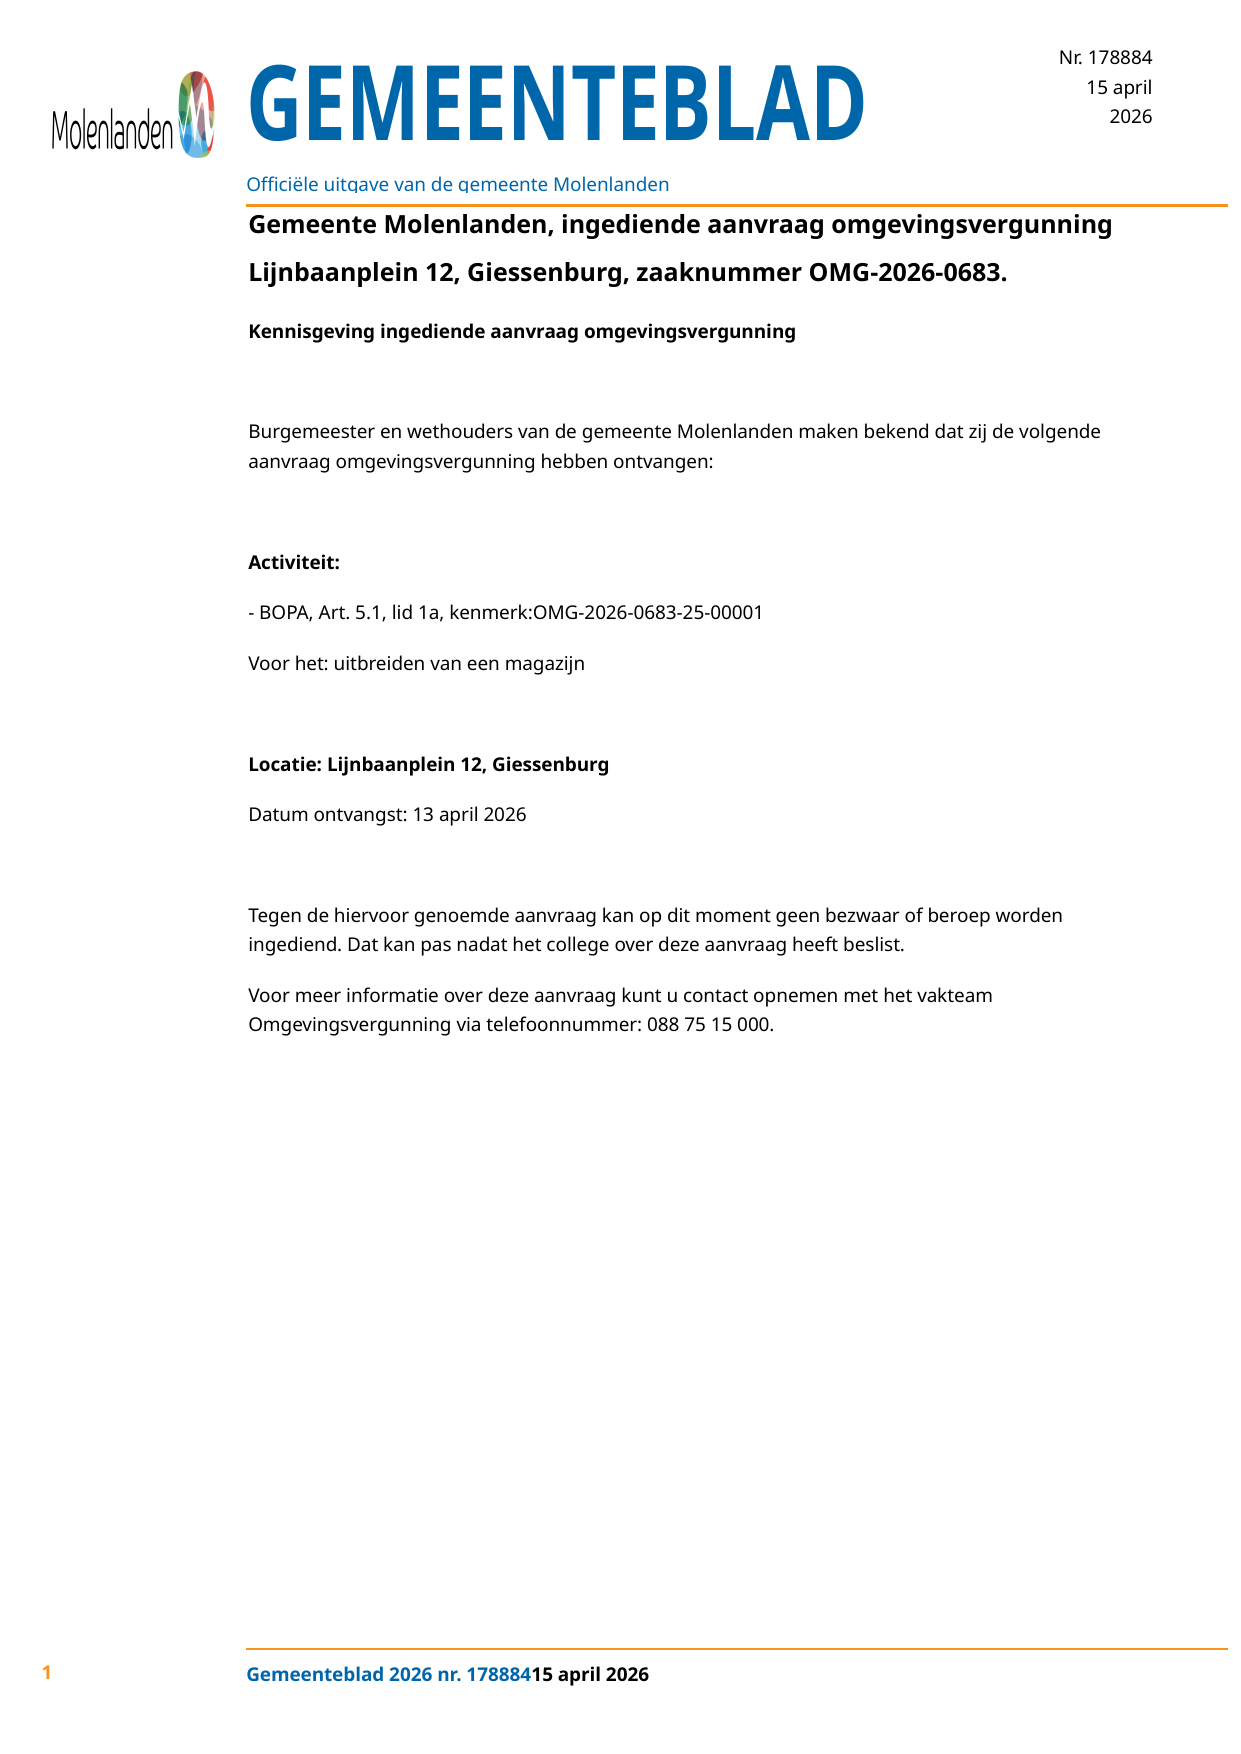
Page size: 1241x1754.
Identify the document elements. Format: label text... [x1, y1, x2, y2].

text Burgemeester en wethouders van de gemeente Molenlanden maken bekend dat zij de volgende aanvraag omgevingsvergunning hebben ontvangen: [248, 419, 1152, 474]
text Kennisgeving ingediende aanvraag omgevingsvergunning [248, 318, 1152, 344]
text Locatie: Lijnbaanplein 12, Giessenburg [248, 751, 1152, 777]
text Gemeente Molenlanden, ingediende aanvraag omgevingsvergunning Lijnbaanplein 12, Giessenburg, zaaknummer OMG-2026-0683. [248, 207, 1152, 288]
picture [41, 47, 231, 172]
text Activiteit: [248, 549, 1152, 575]
text Voor het: uitbreiden van een magazijn [248, 650, 1152, 676]
text Voor meer informatie over deze aanvraag kunt u contact opnemen met het vakteam Omgevingsvergunning via telefoonnummer: 088 75 15 000. [248, 982, 1152, 1037]
text - BOPA, Art. 5.1, lid 1a, kenmerk:OMG-2026-0683-25-00001 [248, 599, 1152, 625]
text Tegen de hiervoor genoemde aanvraag kan op dit moment geen bezwaar of beroep worden ingediend. Dat kan pas nadat het college over deze aanvraag heeft beslist. [248, 902, 1152, 957]
text Datum ontvangst: 13 april 2026 [248, 801, 1152, 827]
